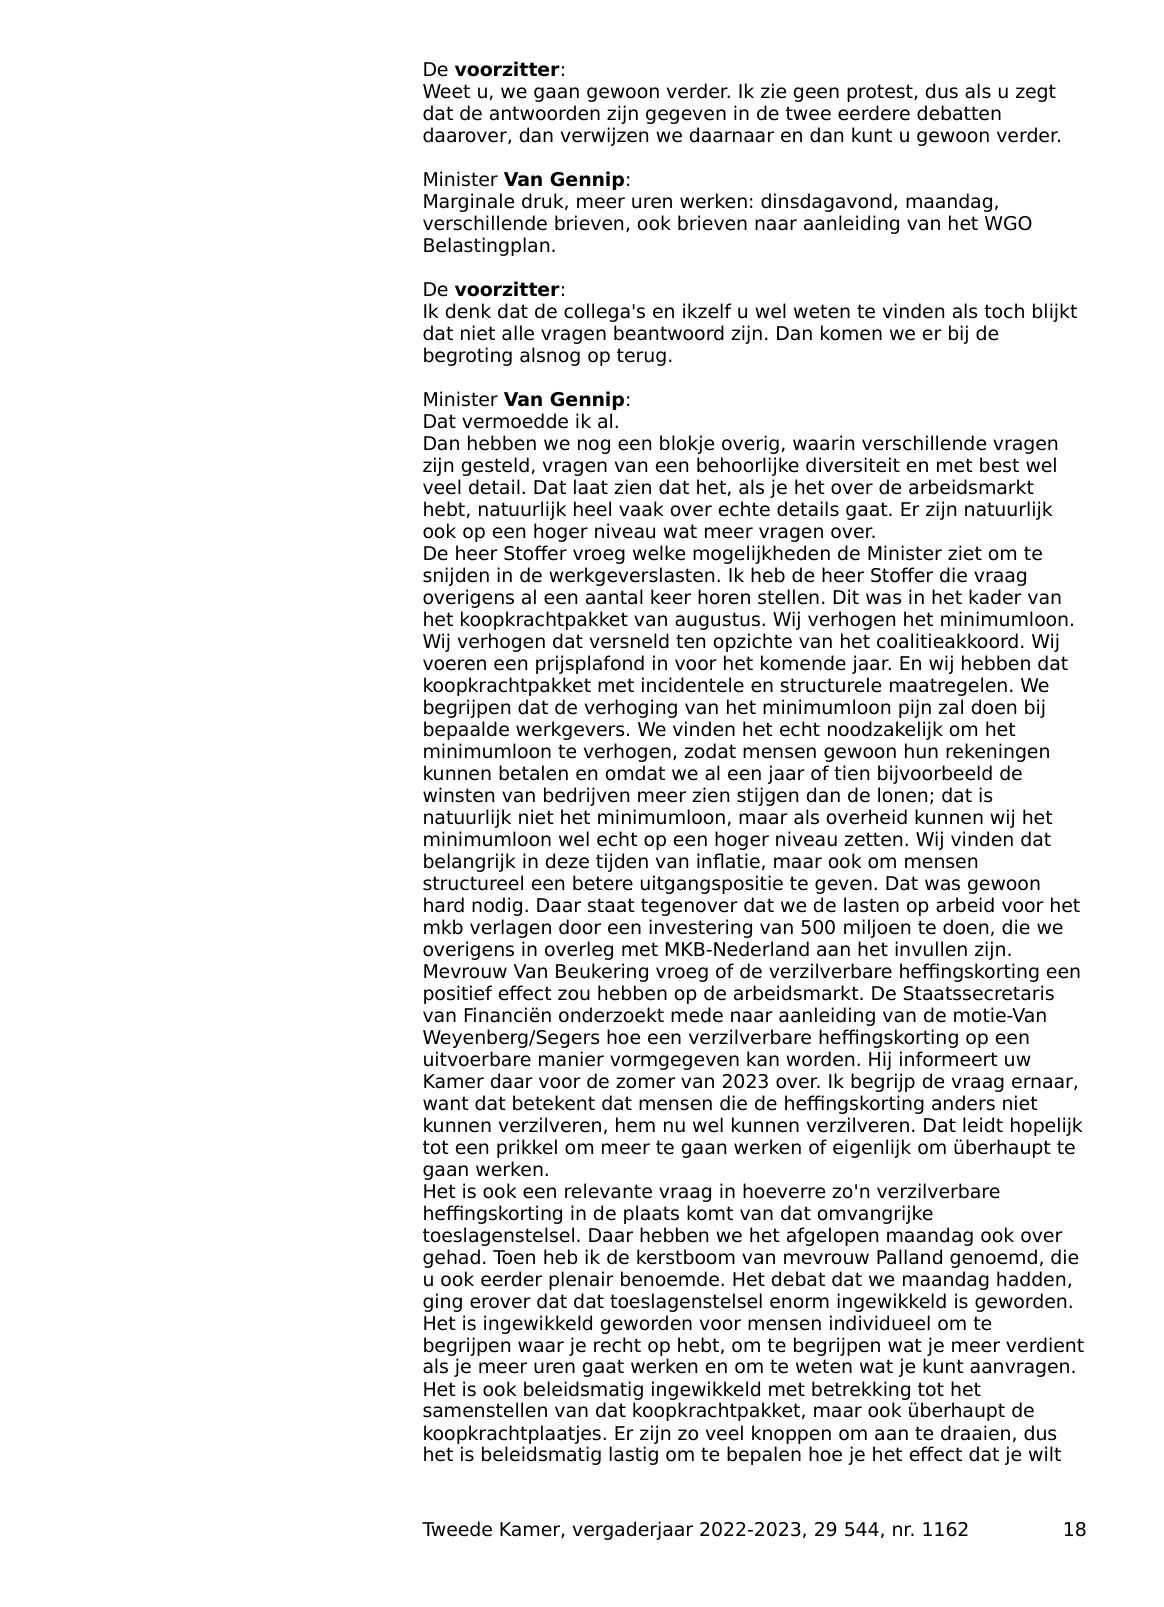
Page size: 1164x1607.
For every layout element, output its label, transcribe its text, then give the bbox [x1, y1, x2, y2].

text Minister Van Gennip: [422, 389, 1087, 411]
text Het is ook een relevante vraag in hoeverre zo'n verzilverbare heffingskorting in de plaats komt van dat omvangrijke toeslagenstelsel. Daar hebben we het afgelopen maandag ook over gehad. Toen heb ik de kerstboom van mevrouw Palland genoemd, die u ook eerder plenair benoemde. Het debat dat we maandag hadden, ging erover dat dat toeslagenstelsel enorm ingewikkeld is geworden. Het is ingewikkeld geworden voor mensen individueel om te begrijpen waar je recht op hebt, om te begrijpen wat je meer verdient als je meer uren gaat werken en om te weten wat je kunt aanvragen. Het is ook beleidsmatig ingewikkeld met betrekking tot het samenstellen van dat koopkrachtpakket, maar ook überhaupt de koopkrachtplaatjes. Er zijn zo veel knoppen om aan te draaien, dus het is beleidsmatig lastig om te bepalen hoe je het effect dat je wilt [422, 1181, 1087, 1466]
text De heer Stoffer vroeg welke mogelijkheden de Minister ziet om te snijden in de werkgeverslasten. Ik heb de heer Stoffer die vraag overigens al een aantal keer horen stellen. Dit was in het kader van het koopkrachtpakket van augustus. Wij verhogen het minimumloon. Wij verhogen dat versneld ten opzichte van het coalitieakkoord. Wij voeren een prijsplafond in voor het komende jaar. En wij hebben dat koopkrachtpakket met incidentele en structurele maatregelen. We begrijpen dat de verhoging van het minimumloon pijn zal doen bij bepaalde werkgevers. We vinden het echt noodzakelijk om het minimumloon te verhogen, zodat mensen gewoon hun rekeningen kunnen betalen en omdat we al een jaar of tien bijvoorbeeld de winsten van bedrijven meer zien stijgen dan de lonen; dat is natuurlijk niet het minimumloon, maar als overheid kunnen wij het minimumloon wel echt op een hoger niveau zetten. Wij vinden dat belangrijk in deze tijden van inflatie, maar ook om mensen structureel een betere uitgangspositie te geven. Dat was gewoon hard nodig. Daar staat tegenover dat we de lasten op arbeid voor het mkb verlagen door een investering van 500 miljoen te doen, die we overigens in overleg met MKB-Nederland aan het invullen zijn. [422, 543, 1087, 961]
text Marginale druk, meer uren werken: dinsdagavond, maandag, verschillende brieven, ook brieven naar aanleiding van het WGO Belastingplan. [422, 191, 1087, 257]
text Minister Van Gennip: [422, 169, 1087, 191]
text Weet u, we gaan gewoon verder. Ik zie geen protest, dus als u zegt dat de antwoorden zijn gegeven in de twee eerdere debatten daarover, dan verwijzen we daarnaar en dan kunt u gewoon verder. [422, 81, 1087, 147]
text Ik denk dat de collega's en ikzelf u wel weten te vinden als toch blijkt dat niet alle vragen beantwoord zijn. Dan komen we er bij de begroting alsnog op terug. [422, 301, 1087, 367]
text De voorzitter: [422, 59, 1087, 81]
text Mevrouw Van Beukering vroeg of de verzilverbare heffingskorting een positief effect zou hebben op de arbeidsmarkt. De Staatssecretaris van Financiën onderzoekt mede naar aanleiding van de motie-Van Weyenberg/Segers hoe een verzilverbare heffingskorting op een uitvoerbare manier vormgegeven kan worden. Hij informeert uw Kamer daar voor de zomer van 2023 over. Ik begrijp de vraag ernaar, want dat betekent dat mensen die de heffingskorting anders niet kunnen verzilveren, hem nu wel kunnen verzilveren. Dat leidt hopelijk tot een prikkel om meer te gaan werken of eigenlijk om überhaupt te gaan werken. [422, 961, 1087, 1181]
text Dan hebben we nog een blokje overig, waarin verschillende vragen zijn gesteld, vragen van een behoorlijke diversiteit en met best wel veel detail. Dat laat zien dat het, als je het over de arbeidsmarkt hebt, natuurlijk heel vaak over echte details gaat. Er zijn natuurlijk ook op een hoger niveau wat meer vragen over. [422, 433, 1087, 543]
text Dat vermoedde ik al. [422, 411, 1087, 433]
text De voorzitter: [422, 279, 1087, 301]
